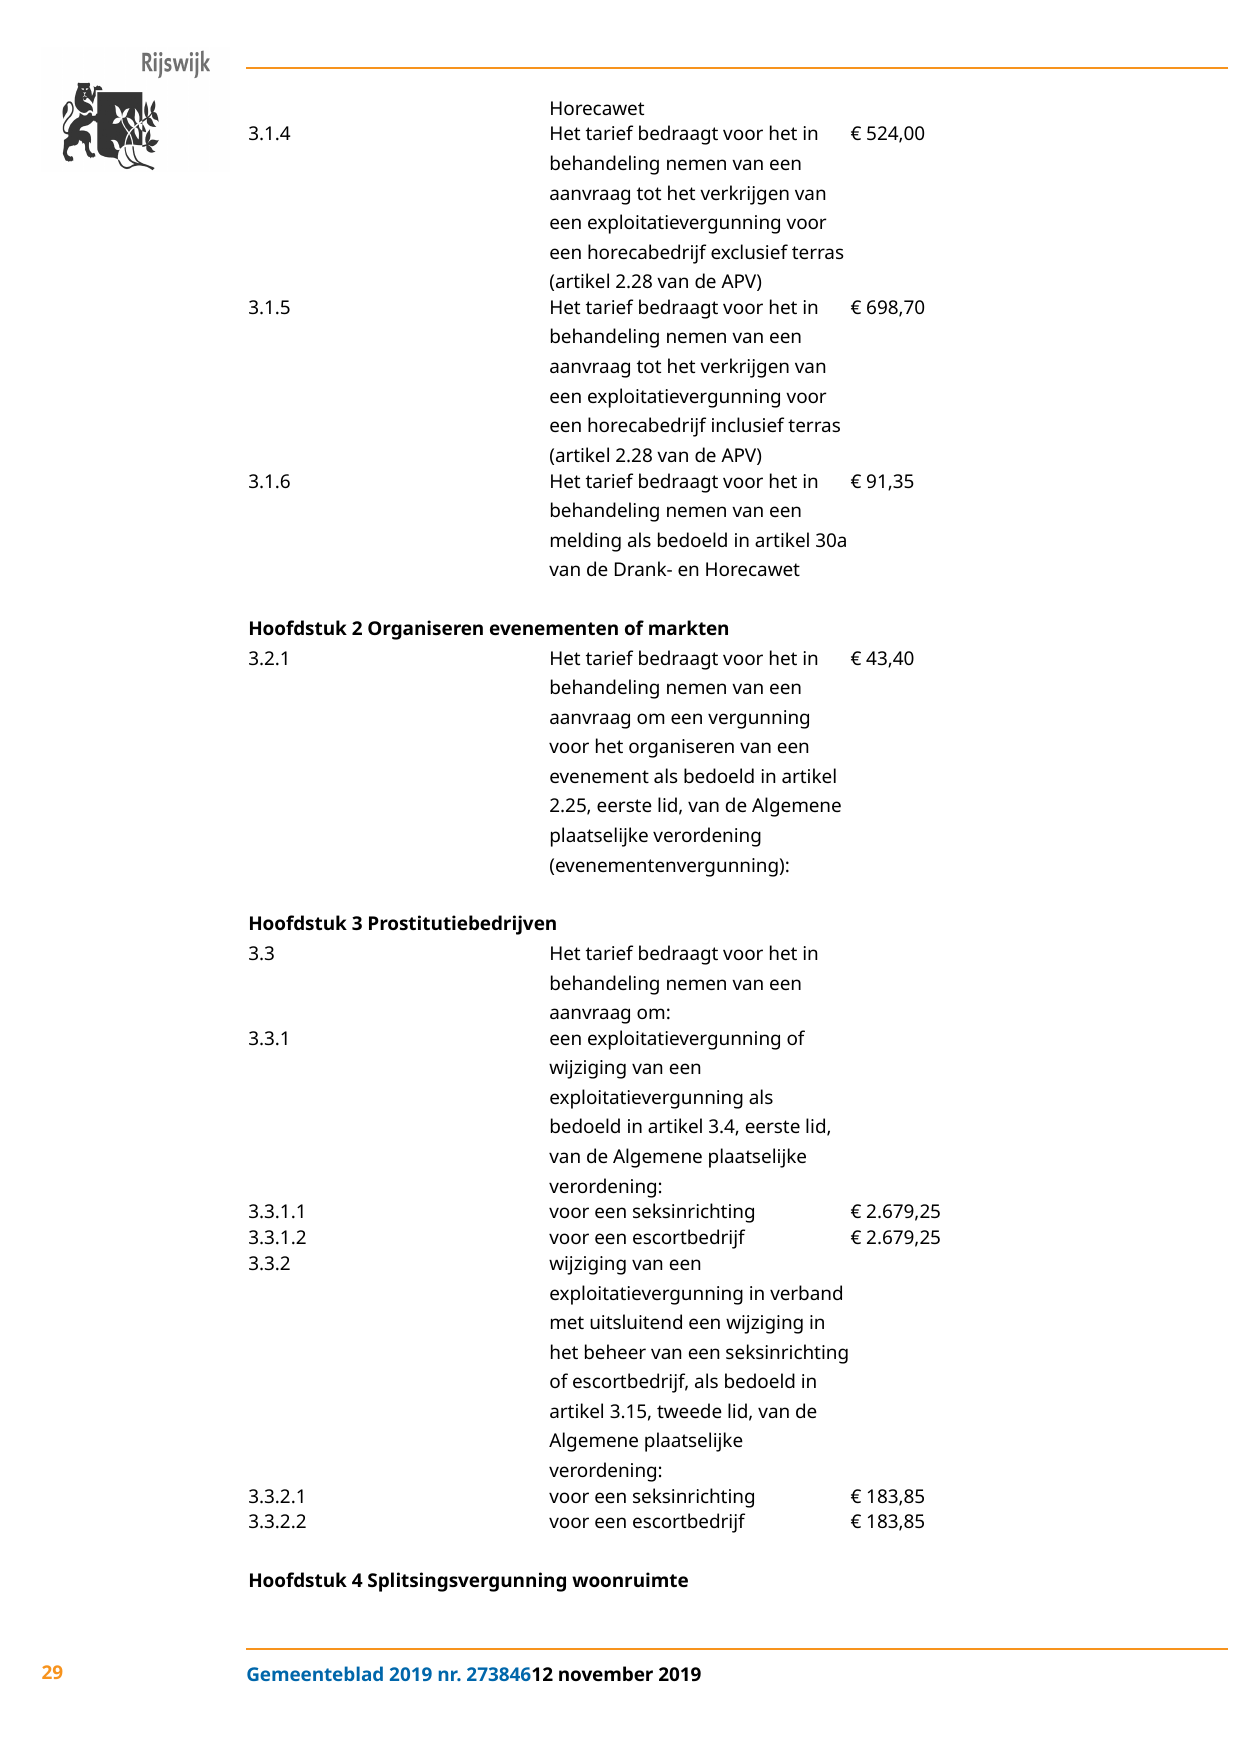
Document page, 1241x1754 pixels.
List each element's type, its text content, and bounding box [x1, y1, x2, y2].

table_cell € 698,70 [850, 294, 1152, 468]
table_header 3.2.1 [248, 645, 549, 878]
table_cell € 524,00 [850, 121, 1152, 294]
table_cell [850, 95, 1152, 121]
text Hoofdstuk 3 Prostitutiebedrijven [248, 910, 1152, 936]
table_cell voor een seksinrichting [549, 1199, 850, 1224]
picture [41, 47, 231, 172]
table_cell [850, 1250, 1152, 1483]
table_cell 3.3.2.1 [248, 1483, 549, 1509]
table_cell 3.1.6 [248, 468, 549, 582]
table_cell voor een seksinrichting [549, 1483, 850, 1509]
table_header Het tarief bedraagt voor het in behandeling nemen van een aanvraag om: [549, 940, 850, 1025]
table_cell € 183,85 [850, 1483, 1152, 1509]
table_cell € 2.679,25 [850, 1199, 1152, 1224]
table_cell 3.3.2.2 [248, 1509, 549, 1534]
table_cell Horecawet [549, 95, 850, 121]
table_cell voor een escortbedrijf [549, 1509, 850, 1534]
table_header Het tarief bedraagt voor het in behandeling nemen van een aanvraag om een vergunning voor het organiseren van een evenement als bedoeld in artikel 2.25, eerste lid, van de Algemene plaatselijke verordening (evenementenvergunning): [549, 645, 850, 878]
table_cell € 91,35 [850, 468, 1152, 582]
table_cell voor een escortbedrijf [549, 1224, 850, 1250]
table_cell [850, 1025, 1152, 1199]
table_cell 3.3.1.2 [248, 1224, 549, 1250]
table_cell Het tarief bedraagt voor het in behandeling nemen van een melding als bedoeld in artikel 30a van de Drank- en Horecawet [549, 468, 850, 582]
table_header [850, 940, 1152, 1025]
table_cell 3.1.4 [248, 121, 549, 294]
table_cell € 183,85 [850, 1509, 1152, 1534]
text Hoofdstuk 4 Splitsingsvergunning woonruimte [248, 1567, 1152, 1593]
table_cell 3.1.5 [248, 294, 549, 468]
table_cell Het tarief bedraagt voor het in behandeling nemen van een aanvraag tot het verkrijgen van een exploitatievergunning voor een horecabedrijf inclusief terras (artikel 2.28 van de APV) [549, 294, 850, 468]
table_cell 3.3.1 [248, 1025, 549, 1199]
table_cell Het tarief bedraagt voor het in behandeling nemen van een aanvraag tot het verkrijgen van een exploitatievergunning voor een horecabedrijf exclusief terras (artikel 2.28 van de APV) [549, 121, 850, 294]
table_cell € 2.679,25 [850, 1224, 1152, 1250]
table_cell wijziging van een exploitatievergunning in verband met uitsluitend een wijziging in het beheer van een seksinrichting of escortbedrijf, als bedoeld in artikel 3.15, tweede lid, van de Algemene plaatselijke verordening: [549, 1250, 850, 1483]
table_cell 3.3.1.1 [248, 1199, 549, 1224]
table_cell [248, 95, 549, 121]
text Hoofdstuk 2 Organiseren evenementen of markten [248, 615, 1152, 641]
table_header € 43,40 [850, 645, 1152, 878]
table_cell een exploitatievergunning of wijziging van een exploitatievergunning als bedoeld in artikel 3.4, eerste lid, van de Algemene plaatselijke verordening: [549, 1025, 850, 1199]
table_cell 3.3.2 [248, 1250, 549, 1483]
table_header 3.3 [248, 940, 549, 1025]
